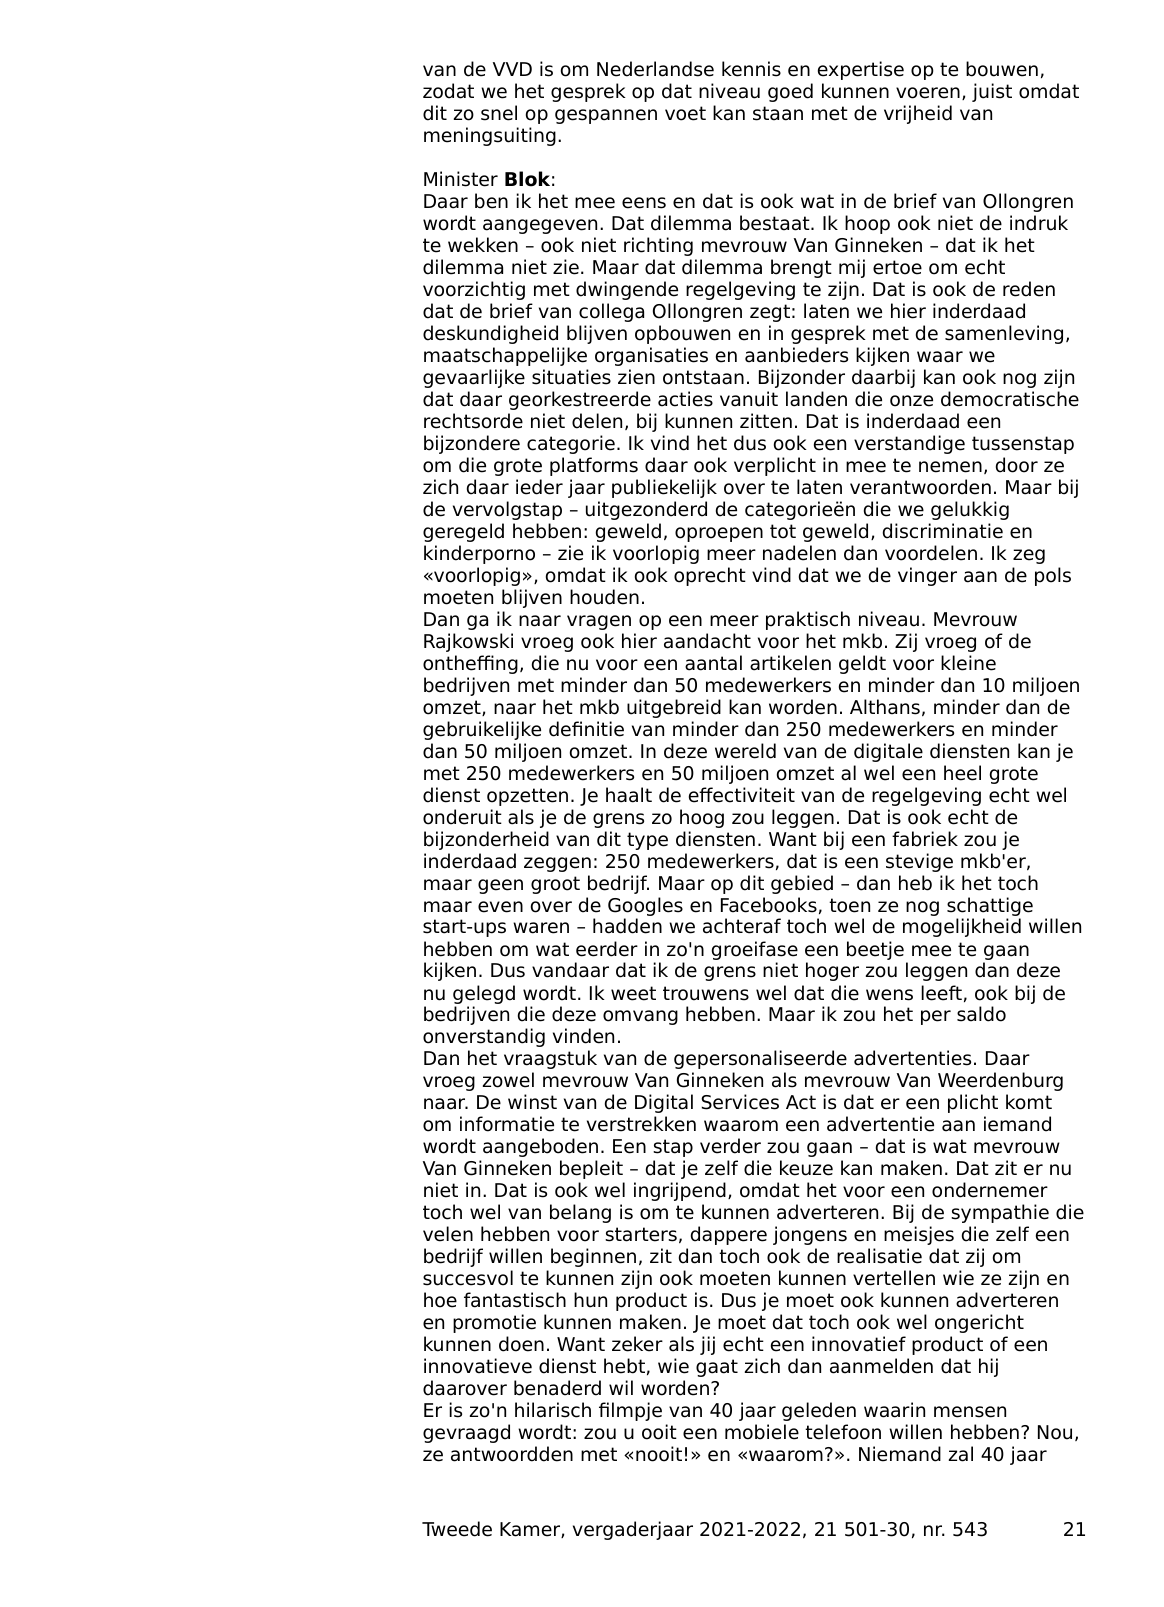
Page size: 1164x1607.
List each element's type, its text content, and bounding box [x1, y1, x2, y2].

text Er is zo'n hilarisch filmpje van 40 jaar geleden waarin mensen gevraagd wordt: zou u ooit een mobiele telefoon willen hebben? Nou, ze antwoordden met «nooit!» en «waarom?». Niemand zal 40 jaar [422, 1400, 1087, 1466]
text Daar ben ik het mee eens en dat is ook wat in de brief van Ollongren wordt aangegeven. Dat dilemma bestaat. Ik hoop ook niet de indruk te wekken – ook niet richting mevrouw Van Ginneken – dat ik het dilemma niet zie. Maar dat dilemma brengt mij ertoe om echt voorzichtig met dwingende regelgeving te zijn. Dat is ook de reden dat de brief van collega Ollongren zegt: laten we hier inderdaad deskundigheid blijven opbouwen en in gesprek met de samenleving, maatschappelijke organisaties en aanbieders kijken waar we gevaarlijke situaties zien ontstaan. Bijzonder daarbij kan ook nog zijn dat daar georkestreerde acties vanuit landen die onze democratische rechtsorde niet delen, bij kunnen zitten. Dat is inderdaad een bijzondere categorie. Ik vind het dus ook een verstandige tussenstap om die grote platforms daar ook verplicht in mee te nemen, door ze zich daar ieder jaar publiekelijk over te laten verantwoorden. Maar bij de vervolgstap – uitgezonderd de categorieën die we gelukkig geregeld hebben: geweld, oproepen tot geweld, discriminatie en kinderporno – zie ik voorlopig meer nadelen dan voordelen. Ik zeg «voorlopig», omdat ik ook oprecht vind dat we de vinger aan de pols moeten blijven houden. [422, 191, 1087, 609]
text van de VVD is om Nederlandse kennis en expertise op te bouwen, zodat we het gesprek op dat niveau goed kunnen voeren, juist omdat dit zo snel op gespannen voet kan staan met de vrijheid van meningsuiting. [422, 59, 1087, 147]
text Minister Blok: [422, 169, 1087, 191]
text Dan het vraagstuk van de gepersonaliseerde advertenties. Daar vroeg zowel mevrouw Van Ginneken als mevrouw Van Weerdenburg naar. De winst van de Digital Services Act is dat er een plicht komt om informatie te verstrekken waarom een advertentie aan iemand wordt aangeboden. Een stap verder zou gaan – dat is wat mevrouw Van Ginneken bepleit – dat je zelf die keuze kan maken. Dat zit er nu niet in. Dat is ook wel ingrijpend, omdat het voor een ondernemer toch wel van belang is om te kunnen adverteren. Bij de sympathie die velen hebben voor starters, dappere jongens en meisjes die zelf een bedrijf willen beginnen, zit dan toch ook de realisatie dat zij om succesvol te kunnen zijn ook moeten kunnen vertellen wie ze zijn en hoe fantastisch hun product is. Dus je moet ook kunnen adverteren en promotie kunnen maken. Je moet dat toch ook wel ongericht kunnen doen. Want zeker als jij echt een innovatief product of een innovatieve dienst hebt, wie gaat zich dan aanmelden dat hij daarover benaderd wil worden? [422, 1048, 1087, 1400]
text Dan ga ik naar vragen op een meer praktisch niveau. Mevrouw Rajkowski vroeg ook hier aandacht voor het mkb. Zij vroeg of de ontheffing, die nu voor een aantal artikelen geldt voor kleine bedrijven met minder dan 50 medewerkers en minder dan 10 miljoen omzet, naar het mkb uitgebreid kan worden. Althans, minder dan de gebruikelijke definitie van minder dan 250 medewerkers en minder dan 50 miljoen omzet. In deze wereld van de digitale diensten kan je met 250 medewerkers en 50 miljoen omzet al wel een heel grote dienst opzetten. Je haalt de effectiviteit van de regelgeving echt wel onderuit als je de grens zo hoog zou leggen. Dat is ook echt de bijzonderheid van dit type diensten. Want bij een fabriek zou je inderdaad zeggen: 250 medewerkers, dat is een stevige mkb'er, maar geen groot bedrijf. Maar op dit gebied – dan heb ik het toch maar even over de Googles en Facebooks, toen ze nog schattige start-ups waren – hadden we achteraf toch wel de mogelijkheid willen hebben om wat eerder in zo'n groeifase een beetje mee te gaan kijken. Dus vandaar dat ik de grens niet hoger zou leggen dan deze nu gelegd wordt. Ik weet trouwens wel dat die wens leeft, ook bij de bedrijven die deze omvang hebben. Maar ik zou het per saldo onverstandig vinden. [422, 609, 1087, 1048]
